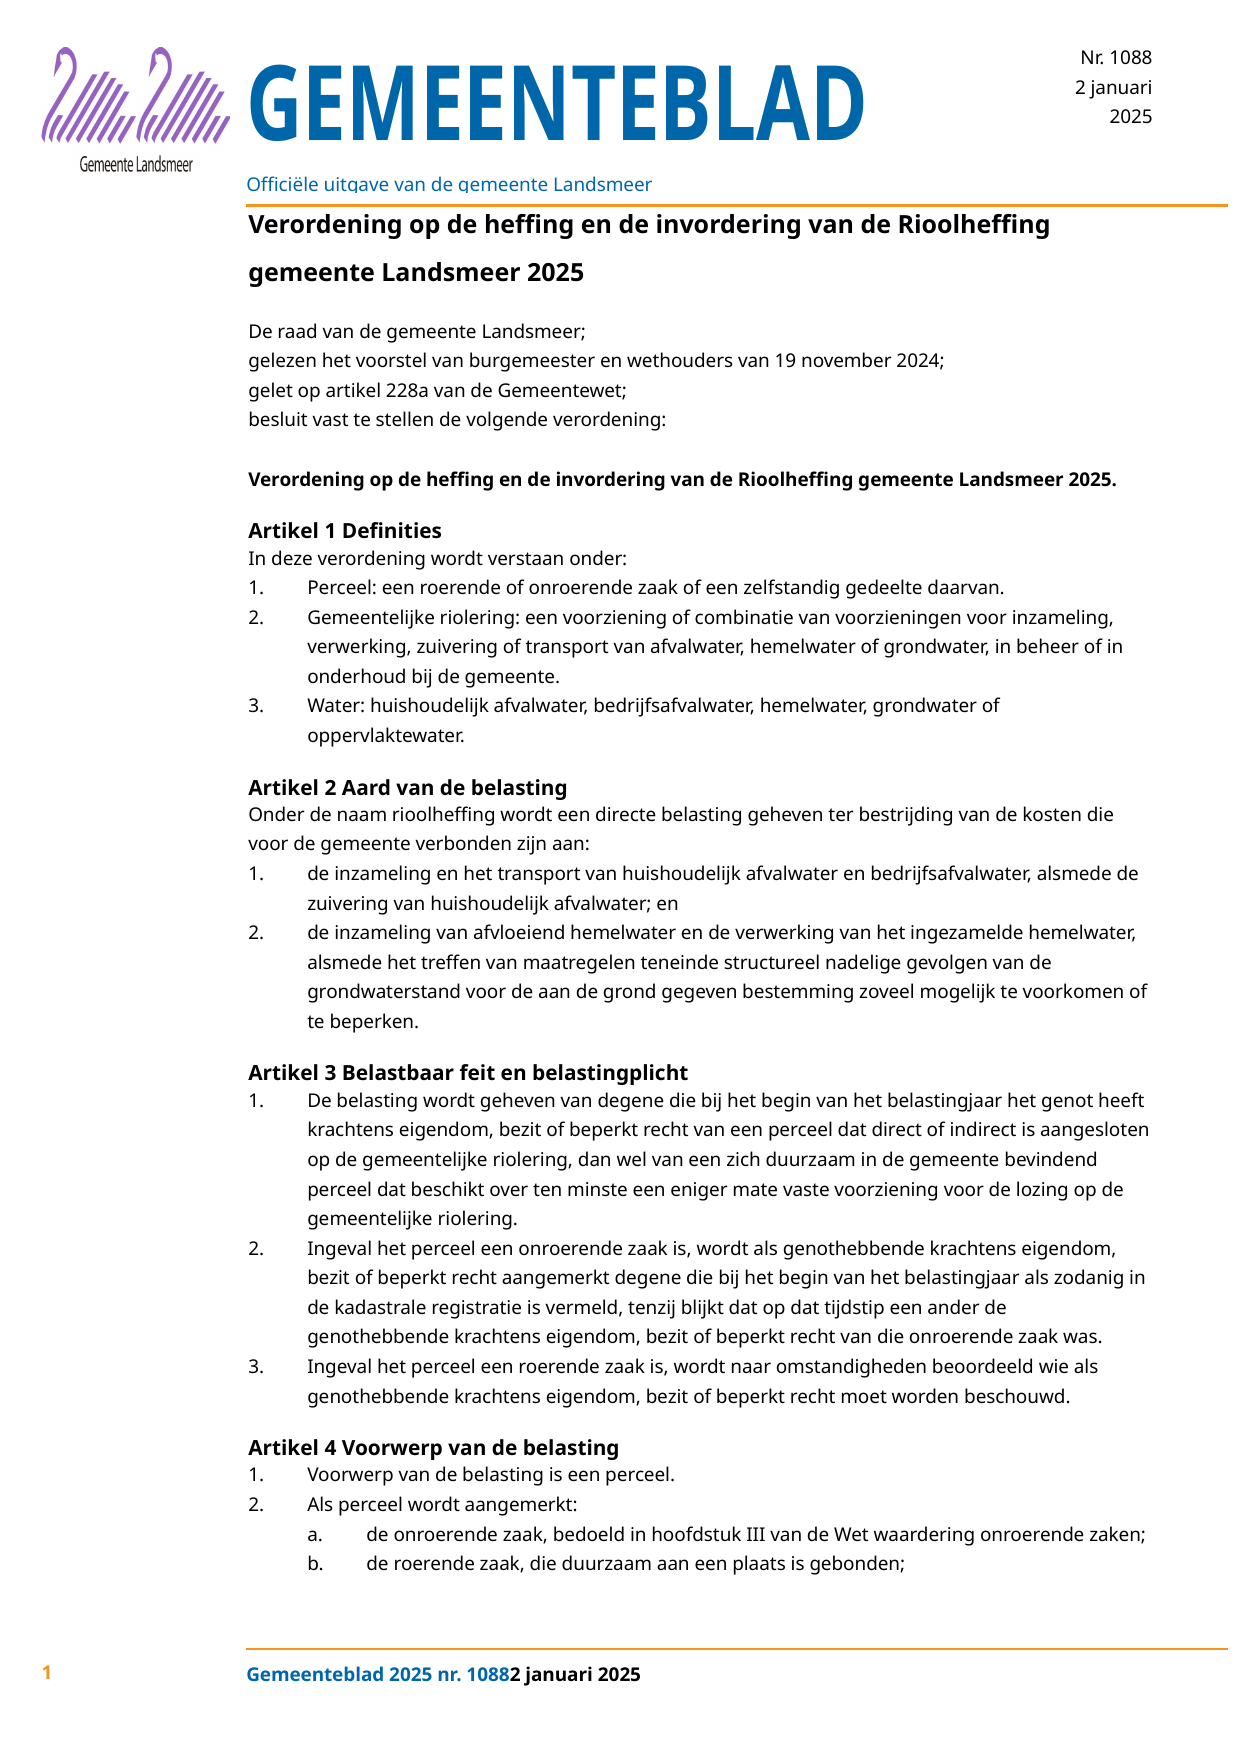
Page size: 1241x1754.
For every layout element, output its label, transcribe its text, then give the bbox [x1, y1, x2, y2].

list Gemeentelijke riolering: een voorziening of combinatie van voorzieningen voor inzameling, verwerking, zuivering of transport van afvalwater, hemelwater of grondwater, in beheer of in onderhoud bij de gemeente. [248, 604, 1152, 689]
list De belasting wordt geheven van degene die bij het begin van het belastingjaar het genot heeft krachtens eigendom, bezit of beperkt recht van een perceel dat direct of indirect is aangesloten op de gemeentelijke riolering, dan wel van een zich duurzaam in de gemeente bevindend perceel dat beschikt over ten minste een eniger mate vaste voorziening voor de lozing op de gemeentelijke riolering. [248, 1087, 1152, 1231]
text besluit vast te stellen de volgende verordening: [248, 407, 1152, 432]
list Ingeval het perceel een onroerende zaak is, wordt als genothebbende krachtens eigendom, bezit of beperkt recht aangemerkt degene die bij het begin van het belastingjaar als zodanig in de kadastrale registratie is vermeld, tenzij blijkt dat op dat tijdstip een ander de genothebbende krachtens eigendom, bezit of beperkt recht van die onroerende zaak was. [248, 1235, 1152, 1349]
list Voorwerp van de belasting is een perceel. [248, 1462, 1152, 1487]
text Verordening op de heffing en de invordering van de Rioolheffing gemeente Landsmeer 2025. [248, 466, 1152, 492]
picture [41, 47, 231, 172]
text Verordening op de heffing en de invordering van de Rioolheffing gemeente Landsmeer 2025 [248, 207, 1152, 288]
list Als perceel wordt aangemerkt: [248, 1491, 1152, 1517]
text De raad van de gemeente Landsmeer; [248, 318, 1152, 344]
text Artikel 4 Voorwerp van de belasting [248, 1433, 1152, 1462]
text Onder de naam rioolheffing wordt een directe belasting geheven ter bestrijding van de kosten die voor de gemeente verbonden zijn aan: [248, 801, 1152, 856]
list de roerende zaak, die duurzaam aan een plaats is gebonden; [307, 1550, 1152, 1576]
list Ingeval het perceel een roerende zaak is, wordt naar omstandigheden beoordeeld wie als genothebbende krachtens eigendom, bezit of beperkt recht moet worden beschouwd. [248, 1353, 1152, 1408]
text In deze verordening wordt verstaan onder: [248, 545, 1152, 570]
text gelezen het voorstel van burgemeester en wethouders van 19 november 2024; [248, 347, 1152, 373]
text Artikel 2 Aard van de belasting [248, 773, 1152, 801]
list Perceel: een roerende of onroerende zaak of een zelfstandig gedeelte daarvan. [248, 574, 1152, 600]
list de inzameling en het transport van huishoudelijk afvalwater en bedrijfsafvalwater, alsmede de zuivering van huishoudelijk afvalwater; en [248, 860, 1152, 916]
text Artikel 3 Belastbaar feit en belastingplicht [248, 1058, 1152, 1087]
text gelet op artikel 228a van de Gemeentewet; [248, 377, 1152, 403]
list de onroerende zaak, bedoeld in hoofdstuk III van de Wet waardering onroerende zaken; [307, 1521, 1152, 1547]
text Artikel 1 Definities [248, 516, 1152, 545]
list de inzameling van afvloeiend hemelwater en de verwerking van het ingezamelde hemelwater, alsmede het treffen van maatregelen teneinde structureel nadelige gevolgen van de grondwaterstand voor de aan de grond gegeven bestemming zoveel mogelijk te voorkomen of te beperken. [248, 919, 1152, 1034]
list Water: huishoudelijk afvalwater, bedrijfsafvalwater, hemelwater, grondwater of oppervlaktewater. [248, 693, 1152, 748]
